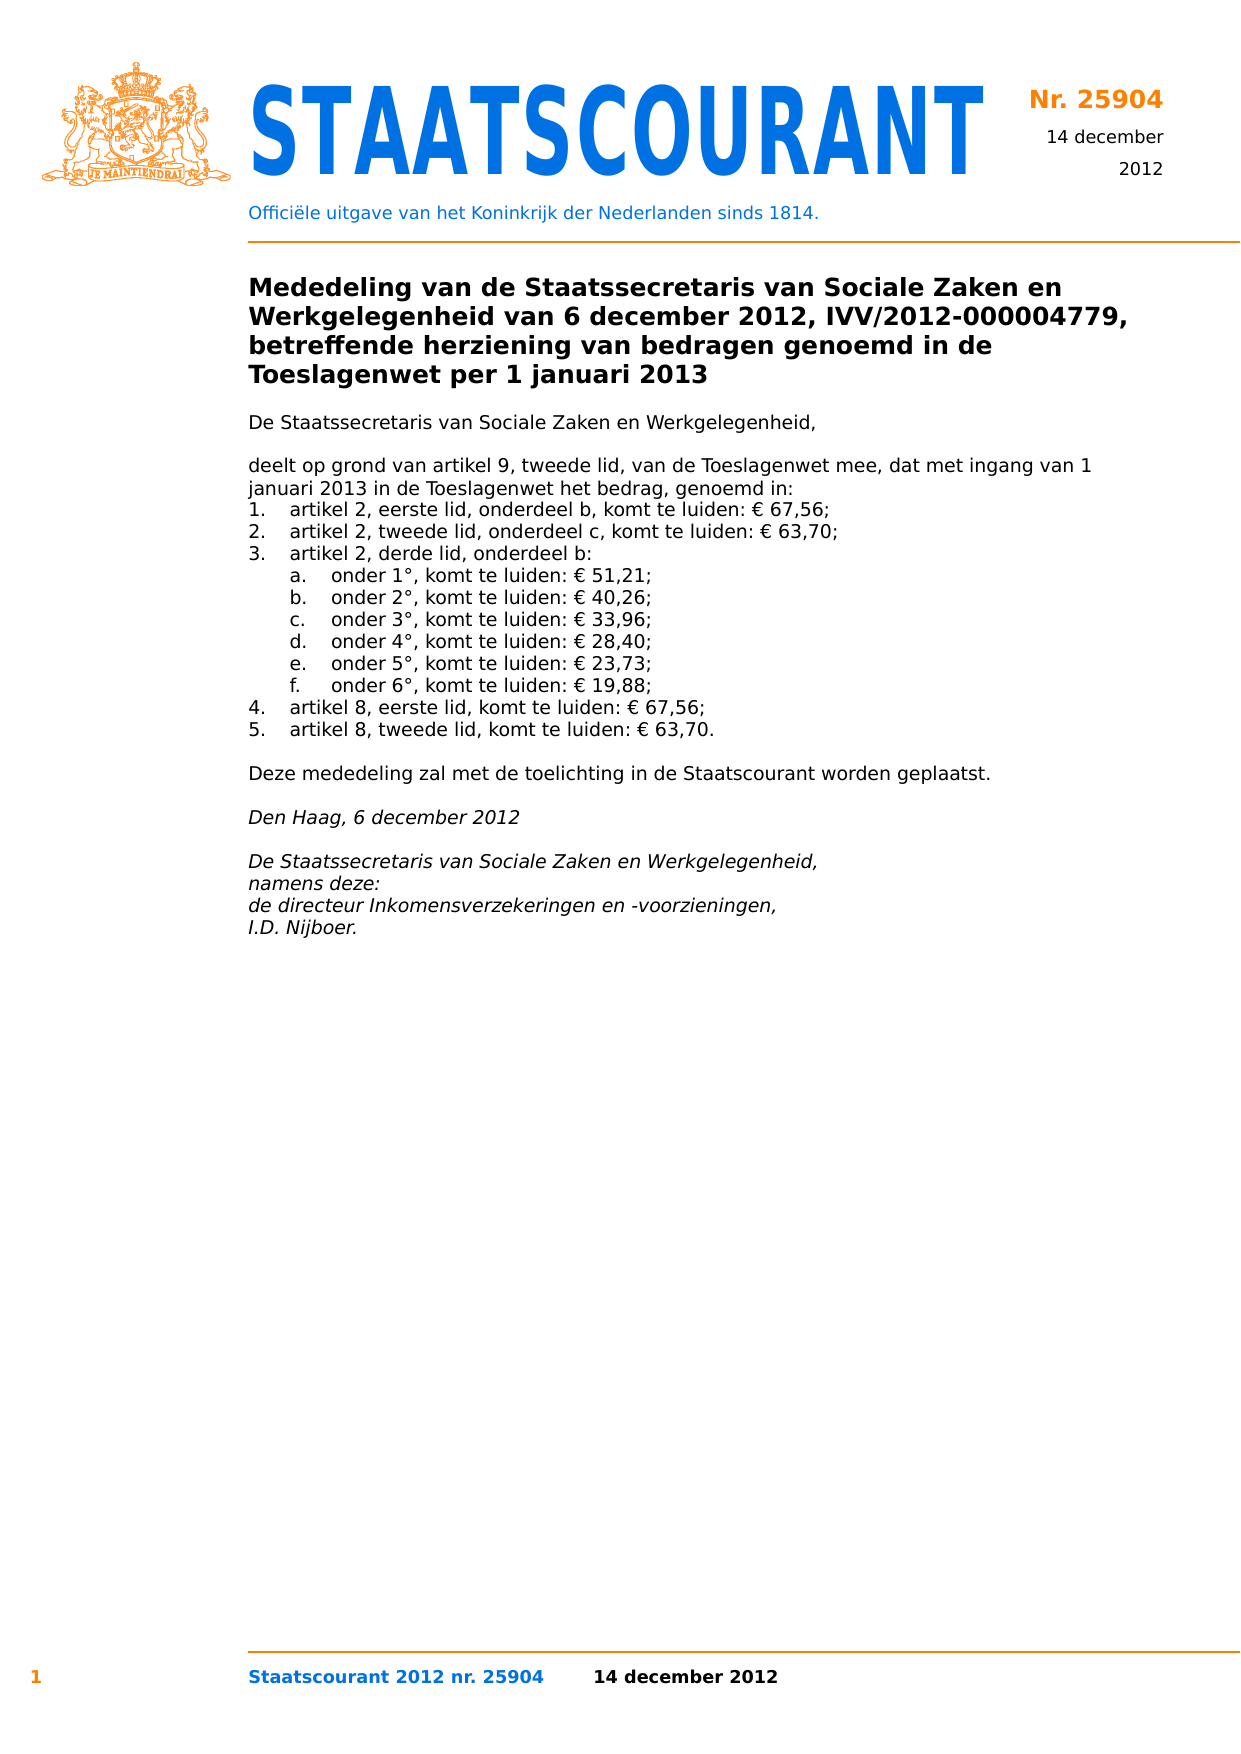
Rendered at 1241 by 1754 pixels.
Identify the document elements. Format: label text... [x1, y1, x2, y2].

text d. onder 4°, komt te luiden: € 28,40; [289, 631, 1163, 653]
table_cell 2012 [998, 153, 1240, 203]
subtitle Mededeling van de Staatssecretaris van Sociale Zaken en Werkgelegenheid van 6 december 2012, IVV/2012-000004779, betreffende herziening van bedragen genoemd in de Toeslagenwet per 1 januari 2013 [248, 273, 1163, 390]
text a. onder 1°, komt te luiden: € 51,21; [289, 565, 1163, 587]
text c. onder 3°, komt te luiden: € 33,96; [289, 609, 1163, 631]
table_header [25, 62, 248, 241]
text 4. artikel 8, eerste lid, komt te luiden: € 67,56; [248, 697, 1163, 719]
table_header STAATSCOURANT [248, 62, 998, 203]
picture [41, 62, 231, 186]
table_cell Officiële uitgave van het Koninkrijk der Nederlanden sinds 1814. [248, 203, 1240, 241]
text 3. artikel 2, derde lid, onderdeel b: [248, 543, 1163, 565]
text Deze mededeling zal met de toelichting in de Staatscourant worden geplaatst. [248, 763, 1163, 785]
text De Staatssecretaris van Sociale Zaken en Werkgelegenheid, [248, 412, 1163, 433]
text 5. artikel 8, tweede lid, komt te luiden: € 63,70. [248, 719, 1163, 741]
table_header Nr. 25904 [998, 62, 1240, 121]
text De Staatssecretaris van Sociale Zaken en Werkgelegenheid, namens deze: de directeur Inkomensverzekeringen en -voorzieningen, I.D. Nijboer. [248, 851, 1163, 939]
table_cell 14 december [998, 121, 1240, 153]
text Den Haag, 6 december 2012 [248, 807, 1163, 829]
text 1. artikel 2, eerste lid, onderdeel b, komt te luiden: € 67,56; [248, 499, 1163, 521]
text e. onder 5°, komt te luiden: € 23,73; [289, 653, 1163, 675]
text f. onder 6°, komt te luiden: € 19,88; [289, 675, 1163, 697]
text 2. artikel 2, tweede lid, onderdeel c, komt te luiden: € 63,70; [248, 521, 1163, 543]
text b. onder 2°, komt te luiden: € 40,26; [289, 587, 1163, 609]
text deelt op grond van artikel 9, tweede lid, van de Toeslagenwet mee, dat met ingang van 1 januari 2013 in de Toeslagenwet het bedrag, genoemd in: [248, 455, 1163, 499]
